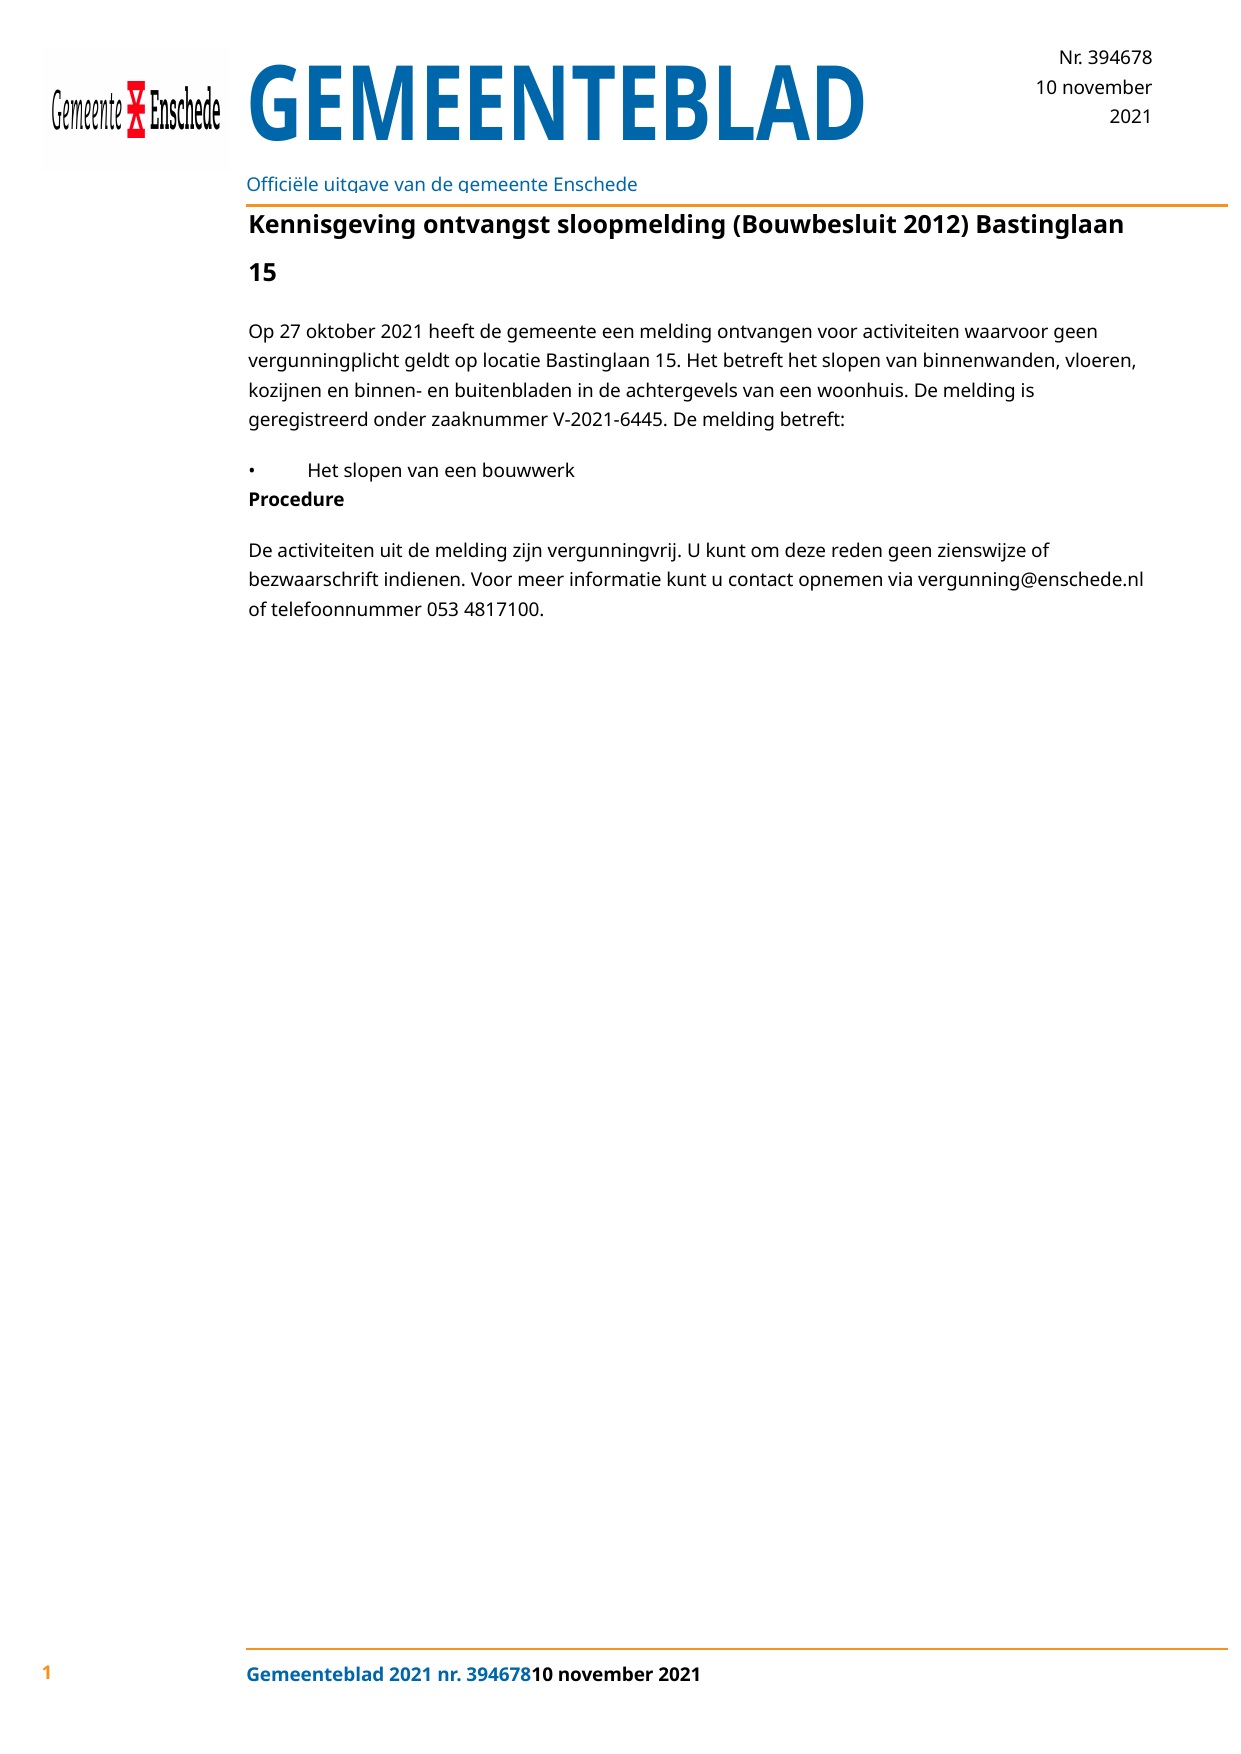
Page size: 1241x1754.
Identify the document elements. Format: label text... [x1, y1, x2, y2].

text De activiteiten uit de melding zijn vergunningvrij. U kunt om deze reden geen zienswijze of bezwaarschrift indienen. Voor meer informatie kunt u contact opnemen via vergunning@enschede.nl of telefoonnummer 053 4817100. [248, 537, 1152, 622]
text Procedure [248, 487, 1152, 512]
text Op 27 oktober 2021 heeft de gemeente een melding ontvangen voor activiteiten waarvoor geen vergunningplicht geldt op locatie Bastinglaan 15. Het betreft het slopen van binnenwanden, vloeren, kozijnen en binnen- en buitenbladen in de achtergevels van een woonhuis. De melding is geregistreerd onder zaaknummer V-2021-6445. De melding betreft: [248, 318, 1152, 432]
list Het slopen van een bouwwerk [248, 457, 1152, 483]
text Kennisgeving ontvangst sloopmelding (Bouwbesluit 2012) Bastinglaan 15 [248, 207, 1152, 288]
picture [41, 47, 231, 172]
